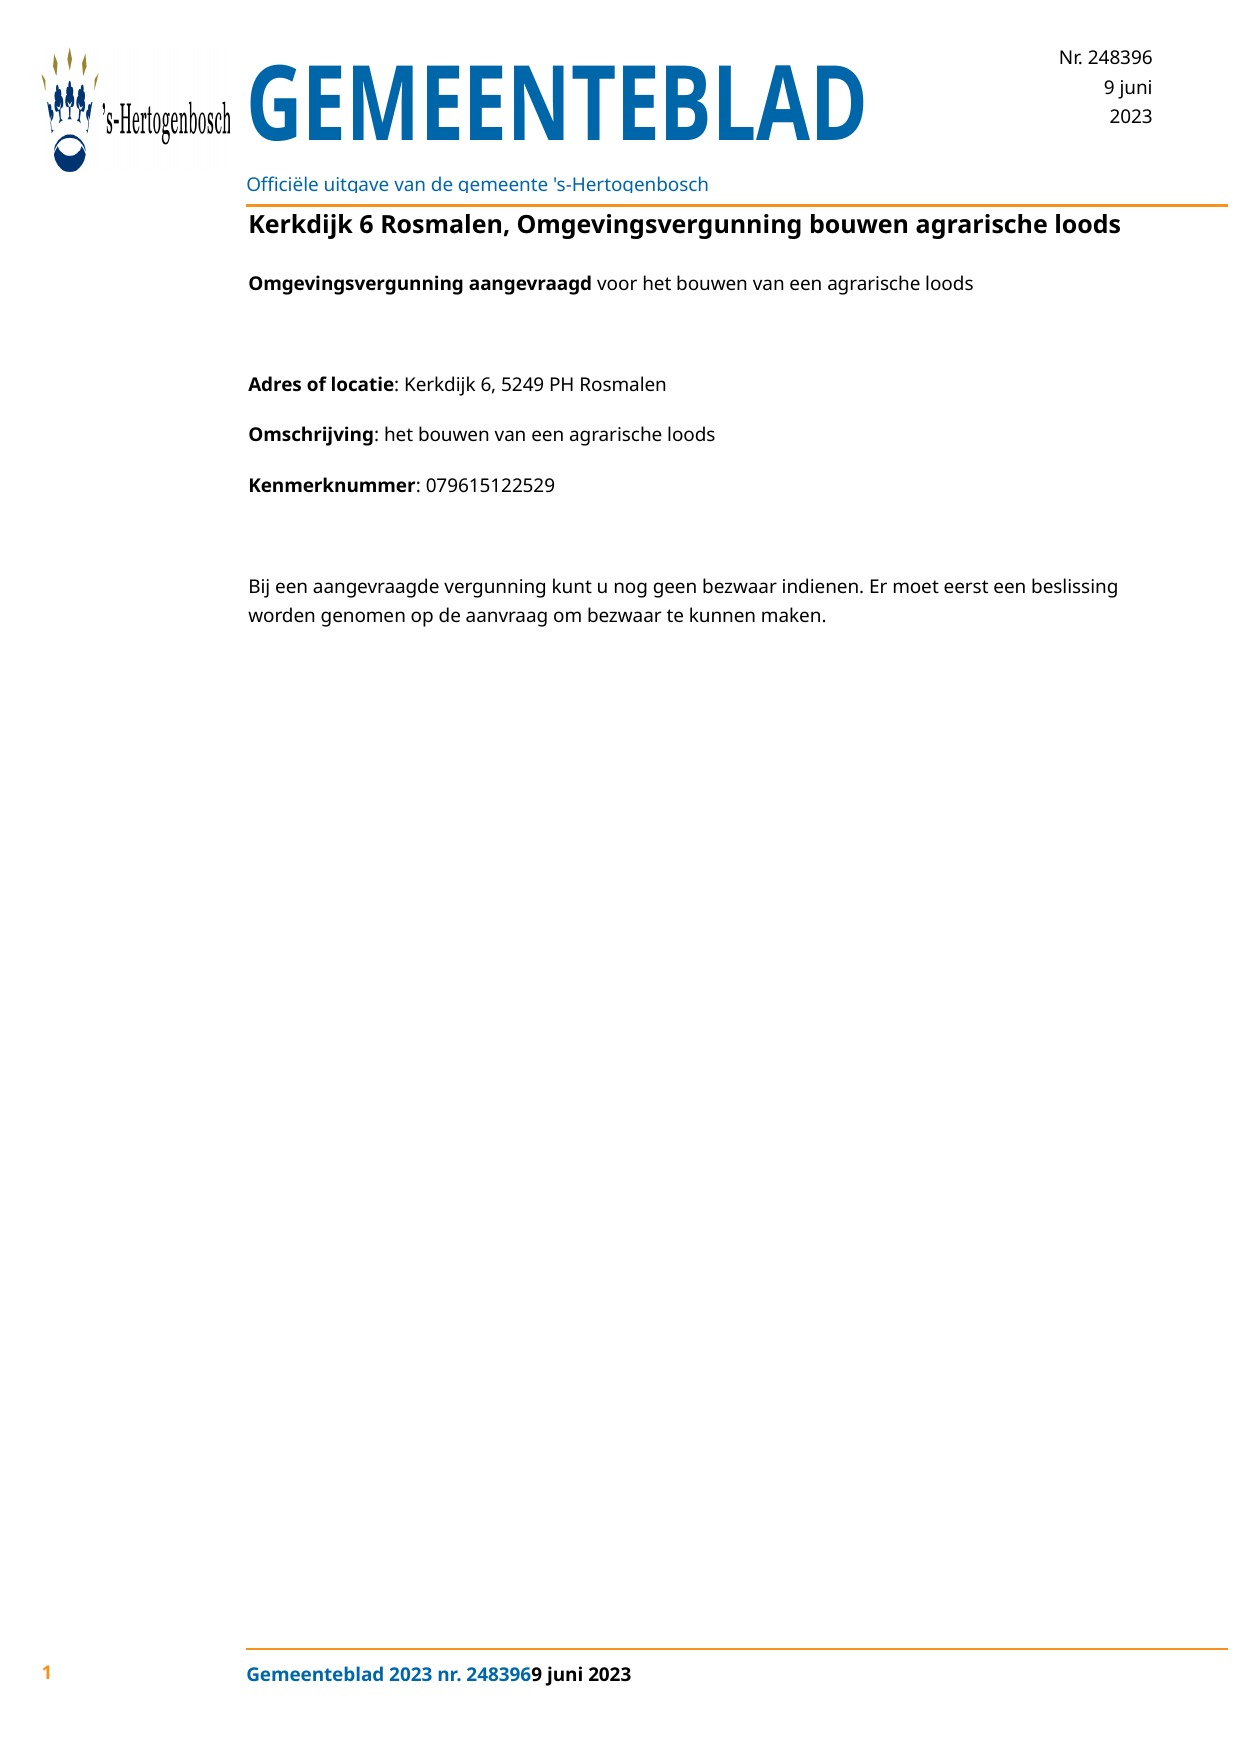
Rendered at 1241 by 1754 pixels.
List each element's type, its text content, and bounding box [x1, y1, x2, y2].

text Bij een aangevraagde vergunning kunt u nog geen bezwaar indienen. Er moet eerst een beslissing worden genomen op de aanvraag om bezwaar te kunnen maken. [248, 573, 1152, 628]
text Adres of locatie: Kerkdijk 6, 5249 PH Rosmalen [248, 371, 1152, 397]
text Omschrijving: het bouwen van een agrarische loods [248, 422, 1152, 447]
picture [41, 47, 231, 172]
text Kerkdijk 6 Rosmalen, Omgevingsvergunning bouwen agrarische loods [248, 207, 1152, 241]
text Omgevingsvergunning aangevraagd voor het bouwen van een agrarische loods [248, 270, 1152, 296]
text Kenmerknummer: 079615122529 [248, 472, 1152, 498]
